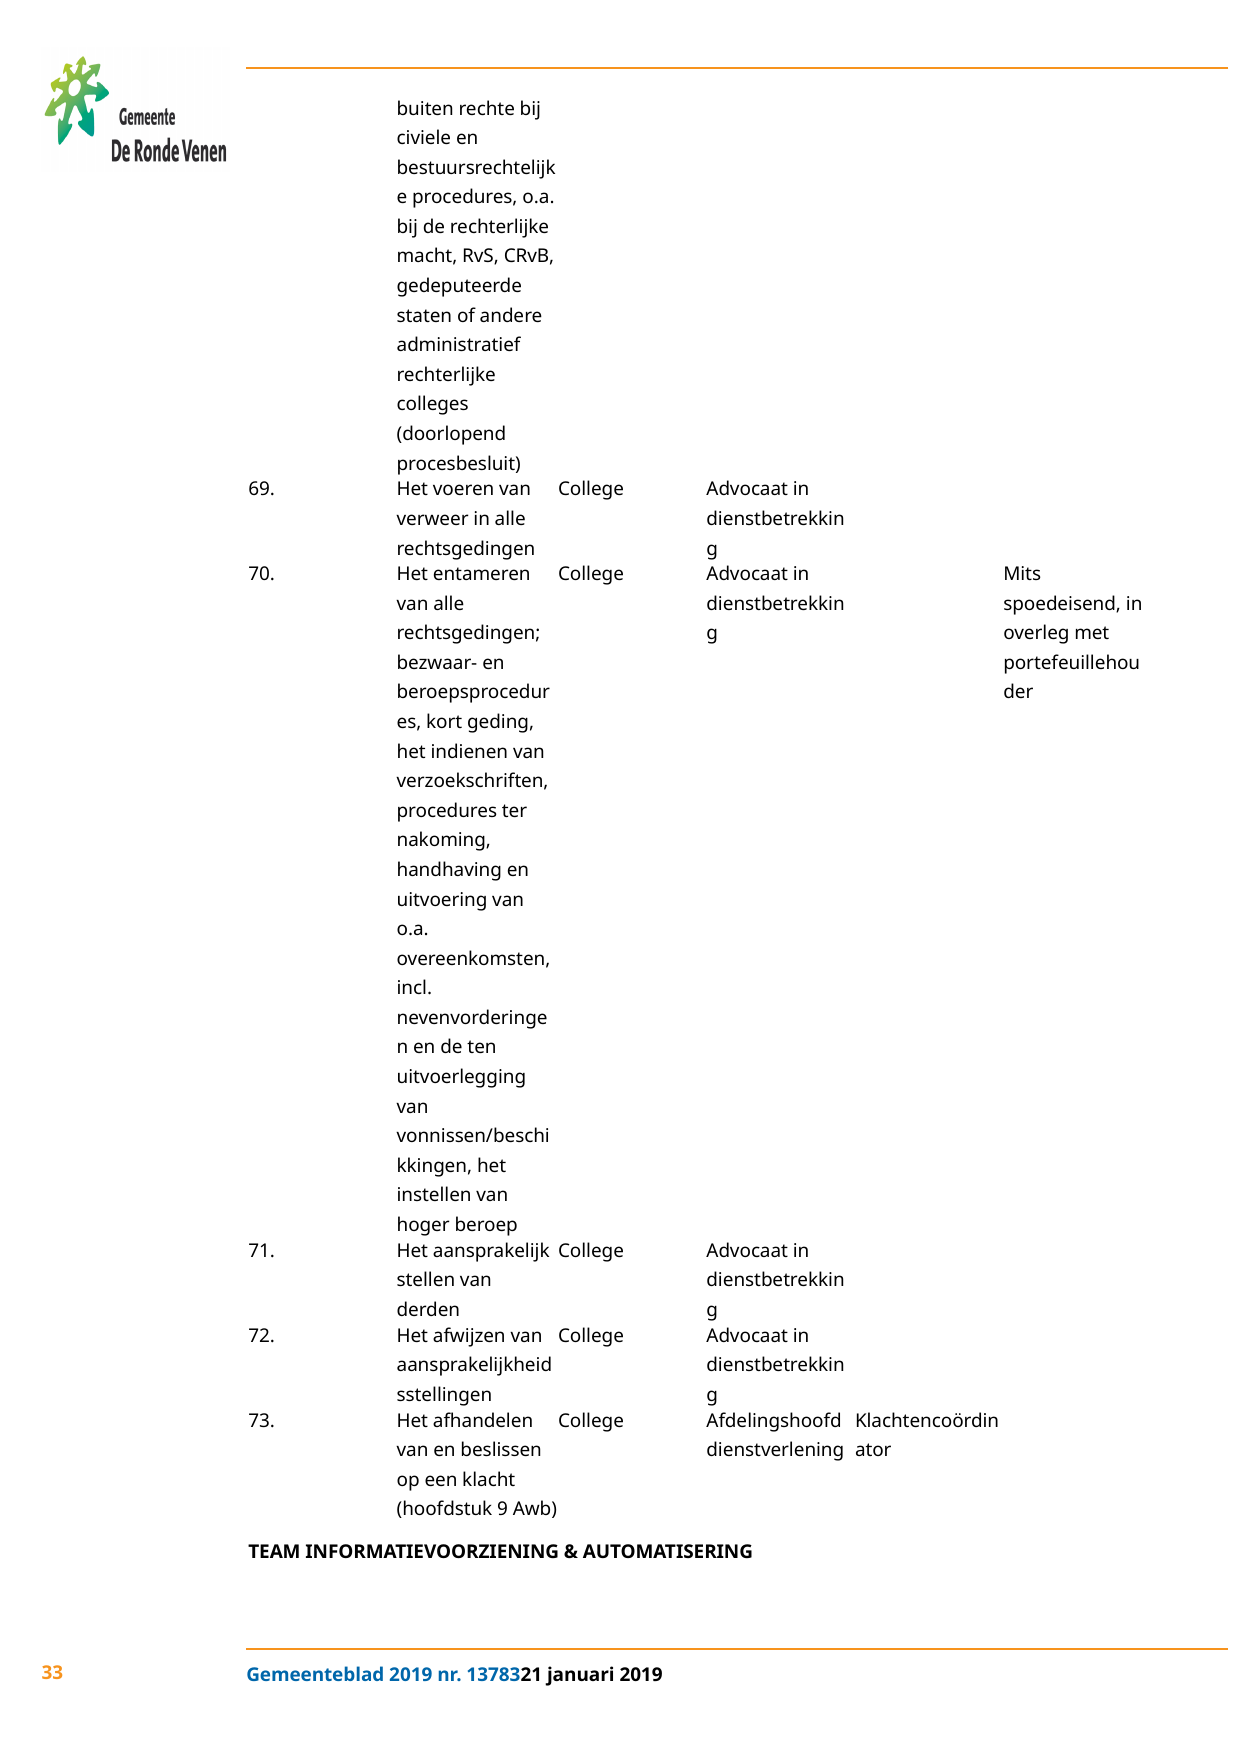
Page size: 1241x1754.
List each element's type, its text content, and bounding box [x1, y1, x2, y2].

table_cell Klachtencoördinator [855, 1407, 1003, 1521]
table_cell 73. [248, 1407, 396, 1521]
table_cell [1003, 476, 1152, 560]
table_cell Het entameren van alle rechtsgedingen; bezwaar- en beroepsprocedures, kort geding, het indienen van verzoekschriften, procedures ter nakoming, handhaving en uitvoering van o.a. overeenkomsten, incl. nevenvorderingen en de ten uitvoerlegging van vonnissen/beschikkingen, het instellen van hoger beroep [396, 560, 558, 1237]
table_cell Afdelingshoofd dienstverlening [706, 1407, 855, 1521]
table_cell [706, 95, 855, 476]
table_cell College [558, 1407, 706, 1521]
table_cell Advocaat in dienstbetrekking [706, 476, 855, 560]
table_cell Mits spoedeisend, in overleg met portefeuillehouder [1003, 560, 1152, 1237]
table_cell [855, 1237, 1003, 1322]
table_cell College [558, 476, 706, 560]
table_cell College [558, 560, 706, 1237]
table_cell Advocaat in dienstbetrekking [706, 1237, 855, 1322]
table_cell 72. [248, 1322, 396, 1407]
table_cell [1003, 1322, 1152, 1407]
table_cell [855, 560, 1003, 1237]
table_cell 71. [248, 1237, 396, 1322]
text TEAM INFORMATIEVOORZIENING & AUTOMATISERING [248, 1538, 1152, 1564]
table_cell [248, 95, 396, 476]
table_cell [855, 95, 1003, 476]
table_cell Advocaat in dienstbetrekking [706, 1322, 855, 1407]
table_cell College [558, 1237, 706, 1322]
picture [41, 47, 231, 172]
table_cell [1003, 1407, 1152, 1521]
table_cell [1003, 95, 1152, 476]
table_cell Het voeren van verweer in alle rechtsgedingen [396, 476, 558, 560]
table_cell [1003, 1237, 1152, 1322]
table_cell Advocaat in dienstbetrekking [706, 560, 855, 1237]
table_cell buiten rechte bij civiele en bestuursrechtelijke procedures, o.a. bij de rechterlijke macht, RvS, CRvB, gedeputeerde staten of andere administratief rechterlijke colleges (doorlopend procesbesluit) [396, 95, 558, 476]
table_cell Het aansprakelijk stellen van derden [396, 1237, 558, 1322]
table_cell 70. [248, 560, 396, 1237]
table_cell [558, 95, 706, 476]
table_cell College [558, 1322, 706, 1407]
table_cell [855, 1322, 1003, 1407]
table_cell 69. [248, 476, 396, 560]
table_cell Het afwijzen van aansprakelijkheidsstellingen [396, 1322, 558, 1407]
table_cell Het afhandelen van en beslissen op een klacht (hoofdstuk 9 Awb) [396, 1407, 558, 1521]
table_cell [855, 476, 1003, 560]
